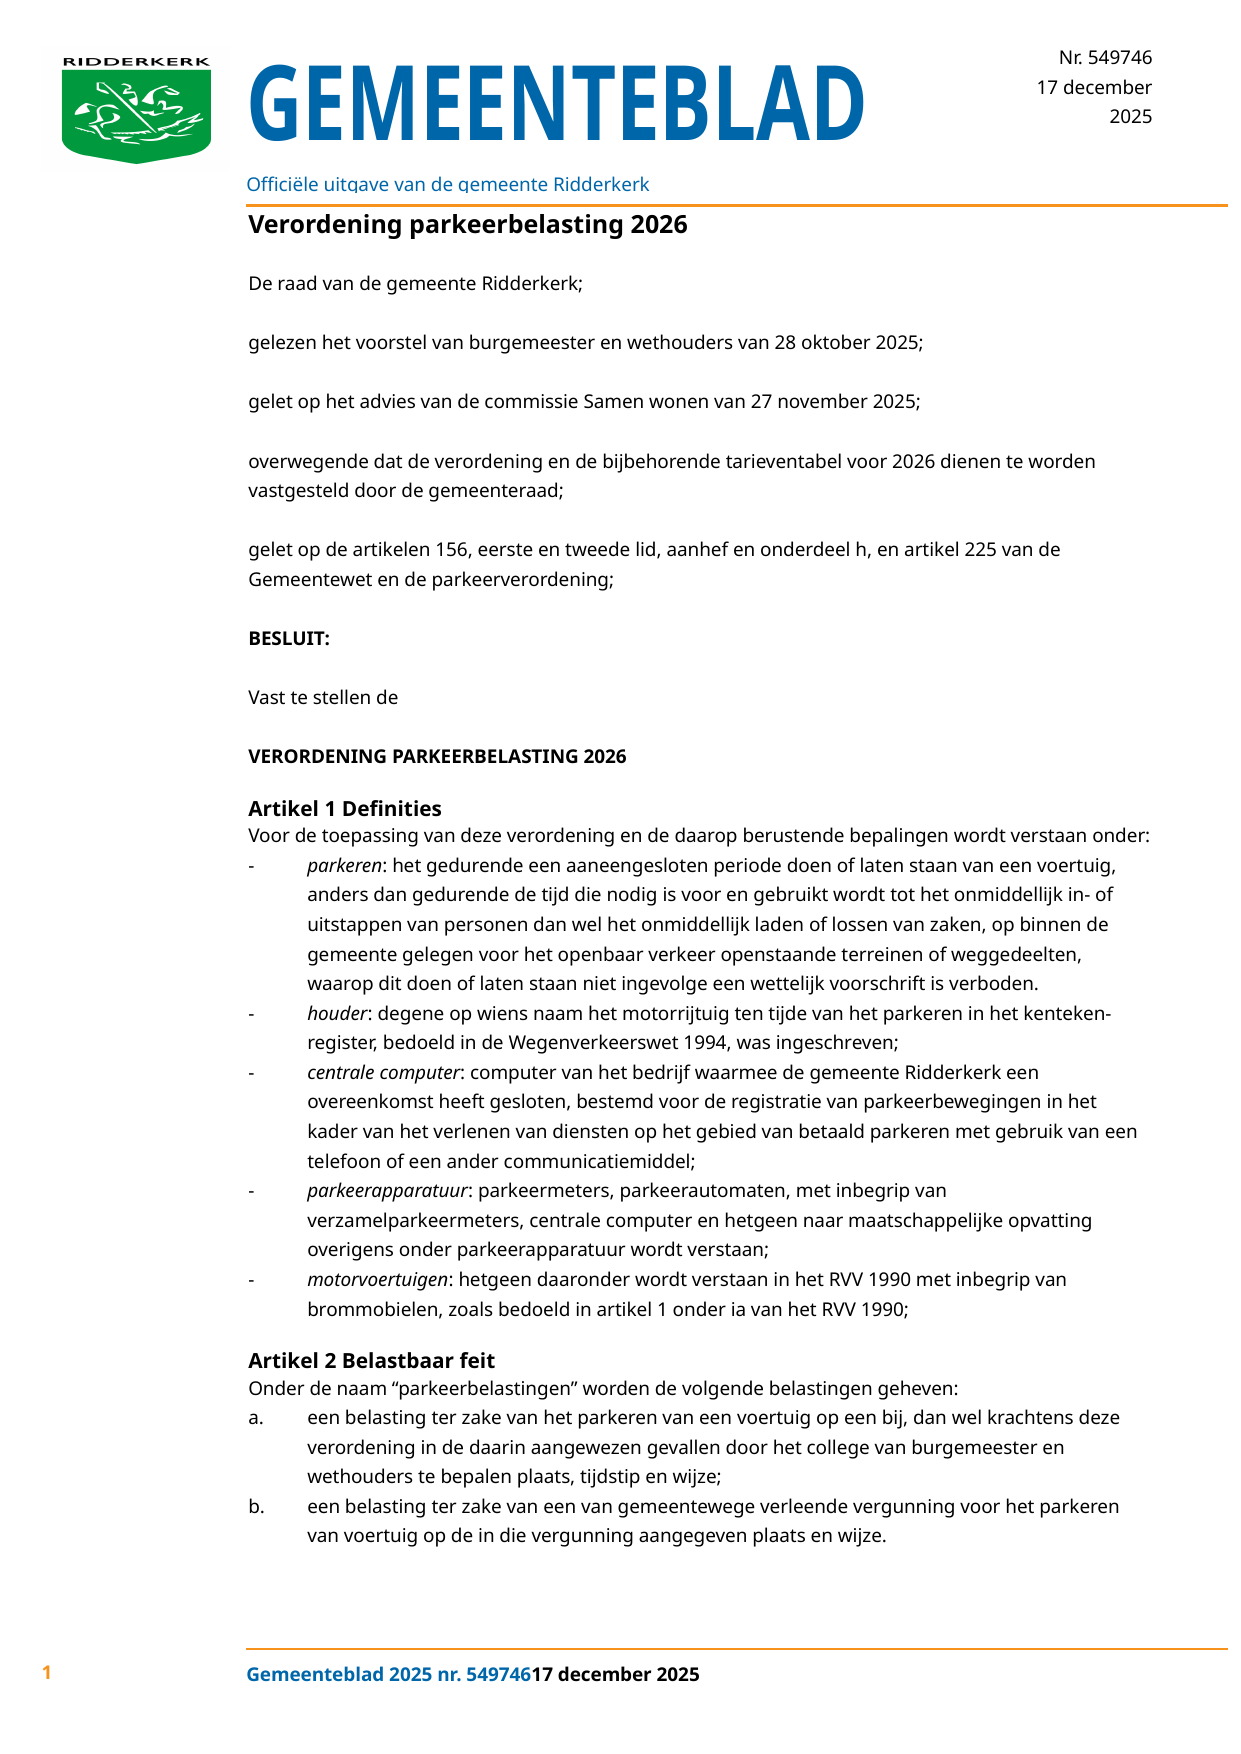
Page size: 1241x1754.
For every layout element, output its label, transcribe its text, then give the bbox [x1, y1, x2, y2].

text Vast te stellen de [248, 684, 1152, 710]
list houder: degene op wiens naam het motorrijtuig ten tijde van het parkeren in het kenteken-register, bedoeld in de Wegenverkeerswet 1994, was ingeschreven; [248, 1000, 1152, 1055]
text gelet op de artikelen 156, eerste en tweede lid, aanhef en onderdeel h, en artikel 225 van de Gemeentewet en de parkeerverordening; [248, 537, 1152, 592]
text overwegende dat de verordening en de bijbehorende tarieventabel voor 2026 dienen te worden vastgesteld door de gemeenteraad; [248, 448, 1152, 503]
list parkeerapparatuur: parkeermeters, parkeerautomaten, met inbegrip van verzamelparkeermeters, centrale computer en hetgeen naar maatschappelijke opvatting overigens onder parkeerapparatuur wordt verstaan; [248, 1177, 1152, 1262]
text Artikel 1 Definities [248, 794, 1152, 822]
text gelezen het voorstel van burgemeester en wethouders van 28 oktober 2025; [248, 329, 1152, 355]
text BESLUIT: [248, 625, 1152, 651]
list een belasting ter zake van het parkeren van een voertuig op een bij, dan wel krachtens deze verordening in de daarin aangewezen gevallen door het college van burgemeester en wethouders te bepalen plaats, tijdstip en wijze; [248, 1404, 1152, 1489]
picture [41, 47, 231, 172]
text gelet op het advies van de commissie Samen wonen van 27 november 2025; [248, 389, 1152, 414]
text Voor de toepassing van deze verordening en de daarop berustende bepalingen wordt verstaan onder: [248, 822, 1152, 848]
list motorvoertuigen: hetgeen daaronder wordt verstaan in het RVV 1990 met inbegrip van brommobielen, zoals bedoeld in artikel 1 onder ia van het RVV 1990; [248, 1266, 1152, 1322]
list parkeren: het gedurende een aaneengesloten periode doen of laten staan van een voertuig, anders dan gedurende de tijd die nodig is voor en gebruikt wordt tot het onmiddellijk in- of uitstappen van personen dan wel het onmiddellijk laden of lossen van zaken, op binnen de gemeente gelegen voor het openbaar verkeer openstaande terreinen of weggedeelten, waarop dit doen of laten staan niet ingevolge een wettelijk voorschrift is verboden. [248, 852, 1152, 996]
text De raad van de gemeente Ridderkerk; [248, 270, 1152, 296]
text VERORDENING PARKEERBELASTING 2026 [248, 744, 1152, 769]
text Artikel 2 Belastbaar feit [248, 1346, 1152, 1375]
list een belasting ter zake van een van gemeentewege verleende vergunning voor het parkeren van voertuig op de in die vergunning aangegeven plaats en wijze. [248, 1493, 1152, 1548]
text Onder de naam “parkeerbelastingen” worden de volgende belastingen geheven: [248, 1375, 1152, 1400]
list centrale computer: computer van het bedrijf waarmee de gemeente Ridderkerk een overeenkomst heeft gesloten, bestemd voor de registratie van parkeerbewegingen in het kader van het verlenen van diensten op het gebied van betaald parkeren met gebruik van een telefoon of een ander communicatiemiddel; [248, 1059, 1152, 1174]
text Verordening parkeerbelasting 2026 [248, 207, 1152, 241]
